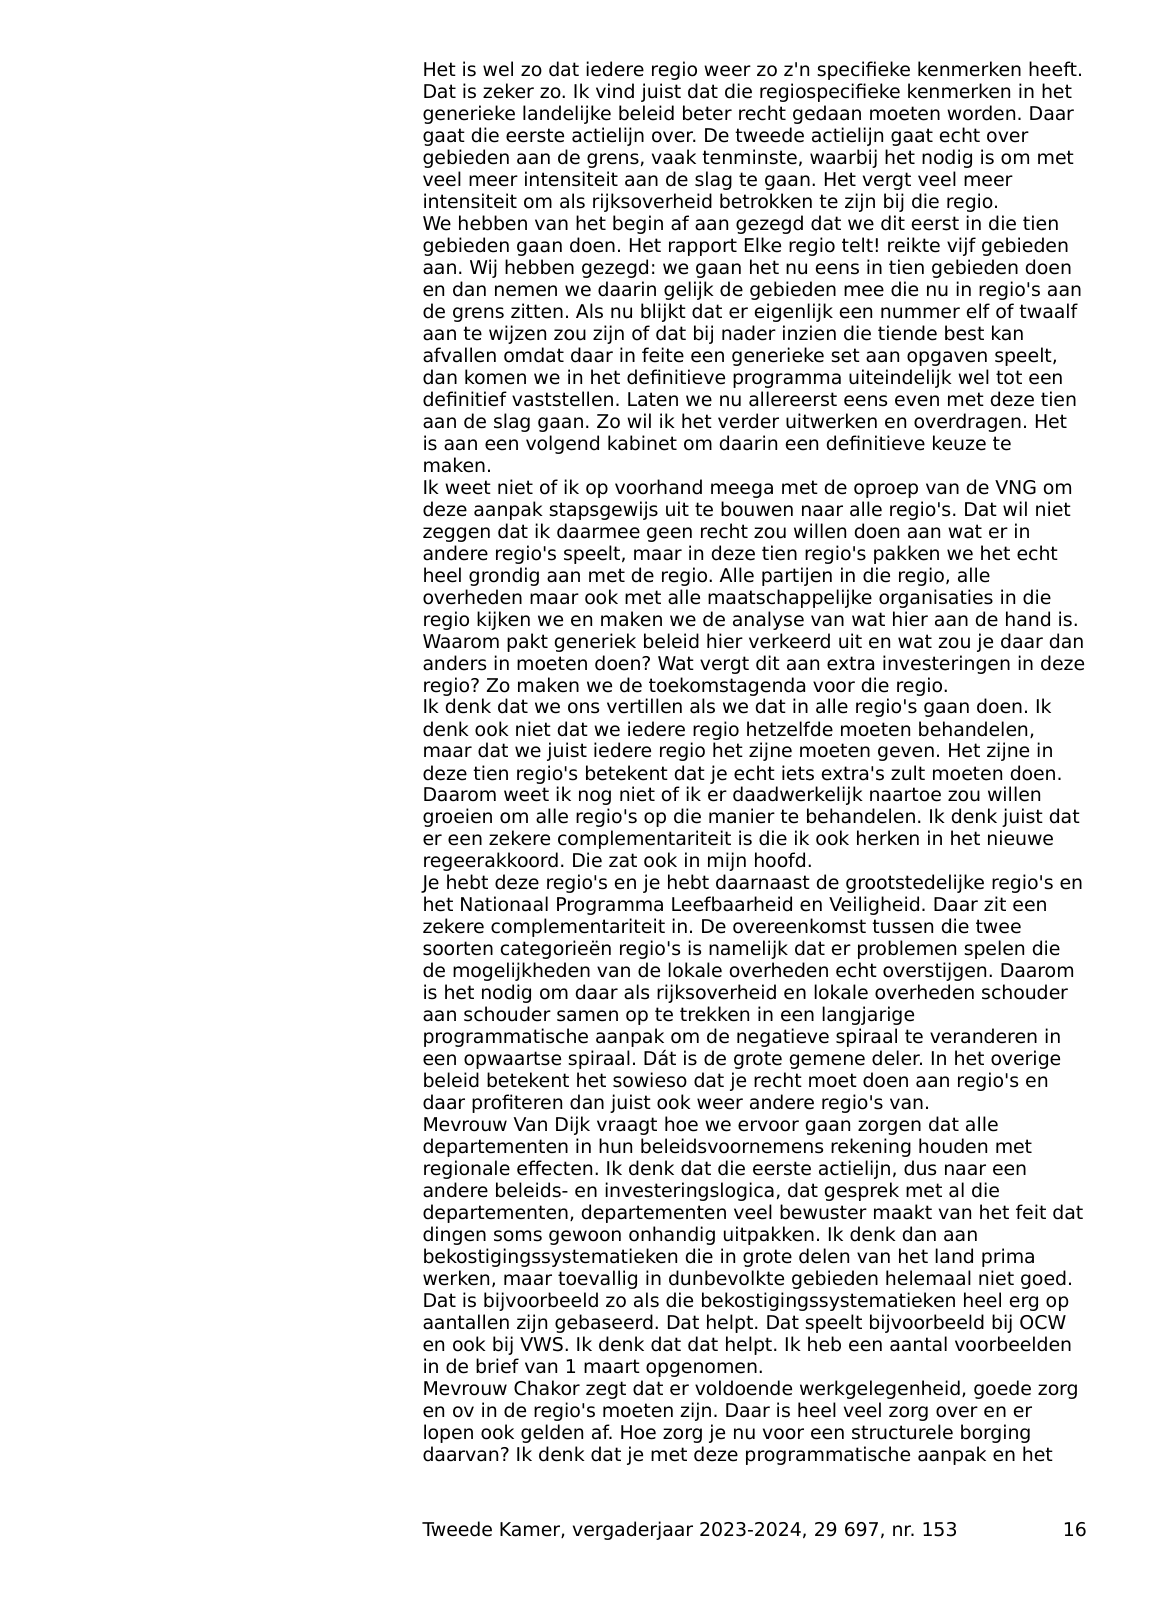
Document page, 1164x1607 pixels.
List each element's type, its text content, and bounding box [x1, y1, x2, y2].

text Het is wel zo dat iedere regio weer zo z'n specifieke kenmerken heeft. Dat is zeker zo. Ik vind juist dat die regiospecifieke kenmerken in het generieke landelijke beleid beter recht gedaan moeten worden. Daar gaat die eerste actielijn over. De tweede actielijn gaat echt over gebieden aan de grens, vaak tenminste, waarbij het nodig is om met veel meer intensiteit aan de slag te gaan. Het vergt veel meer intensiteit om als rijksoverheid betrokken te zijn bij die regio. [422, 59, 1087, 213]
text Mevrouw Chakor zegt dat er voldoende werkgelegenheid, goede zorg en ov in de regio's moeten zijn. Daar is heel veel zorg over en er lopen ook gelden af. Hoe zorg je nu voor een structurele borging daarvan? Ik denk dat je met deze programmatische aanpak en het [422, 1378, 1087, 1466]
text Ik denk dat we ons vertillen als we dat in alle regio's gaan doen. Ik denk ook niet dat we iedere regio hetzelfde moeten behandelen, maar dat we juist iedere regio het zijne moeten geven. Het zijne in deze tien regio's betekent dat je echt iets extra's zult moeten doen. Daarom weet ik nog niet of ik er daadwerkelijk naartoe zou willen groeien om alle regio's op die manier te behandelen. Ik denk juist dat er een zekere complementariteit is die ik ook herken in het nieuwe regeerakkoord. Die zat ook in mijn hoofd. [422, 696, 1087, 872]
text Je hebt deze regio's en je hebt daarnaast de grootstedelijke regio's en het Nationaal Programma Leefbaarheid en Veiligheid. Daar zit een zekere complementariteit in. De overeenkomst tussen die twee soorten categorieën regio's is namelijk dat er problemen spelen die de mogelijkheden van de lokale overheden echt overstijgen. Daarom is het nodig om daar als rijksoverheid en lokale overheden schouder aan schouder samen op te trekken in een langjarige programmatische aanpak om de negatieve spiraal te veranderen in een opwaartse spiraal. Dát is de grote gemene deler. In het overige beleid betekent het sowieso dat je recht moet doen aan regio's en daar profiteren dan juist ook weer andere regio's van. [422, 872, 1087, 1114]
text Ik weet niet of ik op voorhand meega met de oproep van de VNG om deze aanpak stapsgewijs uit te bouwen naar alle regio's. Dat wil niet zeggen dat ik daarmee geen recht zou willen doen aan wat er in andere regio's speelt, maar in deze tien regio's pakken we het echt heel grondig aan met de regio. Alle partijen in die regio, alle overheden maar ook met alle maatschappelijke organisaties in die regio kijken we en maken we de analyse van wat hier aan de hand is. Waarom pakt generiek beleid hier verkeerd uit en wat zou je daar dan anders in moeten doen? Wat vergt dit aan extra investeringen in deze regio? Zo maken we de toekomstagenda voor die regio. [422, 477, 1087, 696]
text Mevrouw Van Dijk vraagt hoe we ervoor gaan zorgen dat alle departementen in hun beleidsvoornemens rekening houden met regionale effecten. Ik denk dat die eerste actielijn, dus naar een andere beleids- en investeringslogica, dat gesprek met al die departementen, departementen veel bewuster maakt van het feit dat dingen soms gewoon onhandig uitpakken. Ik denk dan aan bekostigingssystematieken die in grote delen van het land prima werken, maar toevallig in dunbevolkte gebieden helemaal niet goed. Dat is bijvoorbeeld zo als die bekostigingssystematieken heel erg op aantallen zijn gebaseerd. Dat helpt. Dat speelt bijvoorbeeld bij OCW en ook bij VWS. Ik denk dat dat helpt. Ik heb een aantal voorbeelden in de brief van 1 maart opgenomen. [422, 1114, 1087, 1378]
text We hebben van het begin af aan gezegd dat we dit eerst in die tien gebieden gaan doen. Het rapport Elke regio telt! reikte vijf gebieden aan. Wij hebben gezegd: we gaan het nu eens in tien gebieden doen en dan nemen we daarin gelijk de gebieden mee die nu in regio's aan de grens zitten. Als nu blijkt dat er eigenlijk een nummer elf of twaalf aan te wijzen zou zijn of dat bij nader inzien die tiende best kan afvallen omdat daar in feite een generieke set aan opgaven speelt, dan komen we in het definitieve programma uiteindelijk wel tot een definitief vaststellen. Laten we nu allereerst eens even met deze tien aan de slag gaan. Zo wil ik het verder uitwerken en overdragen. Het is aan een volgend kabinet om daarin een definitieve keuze te maken. [422, 213, 1087, 477]
